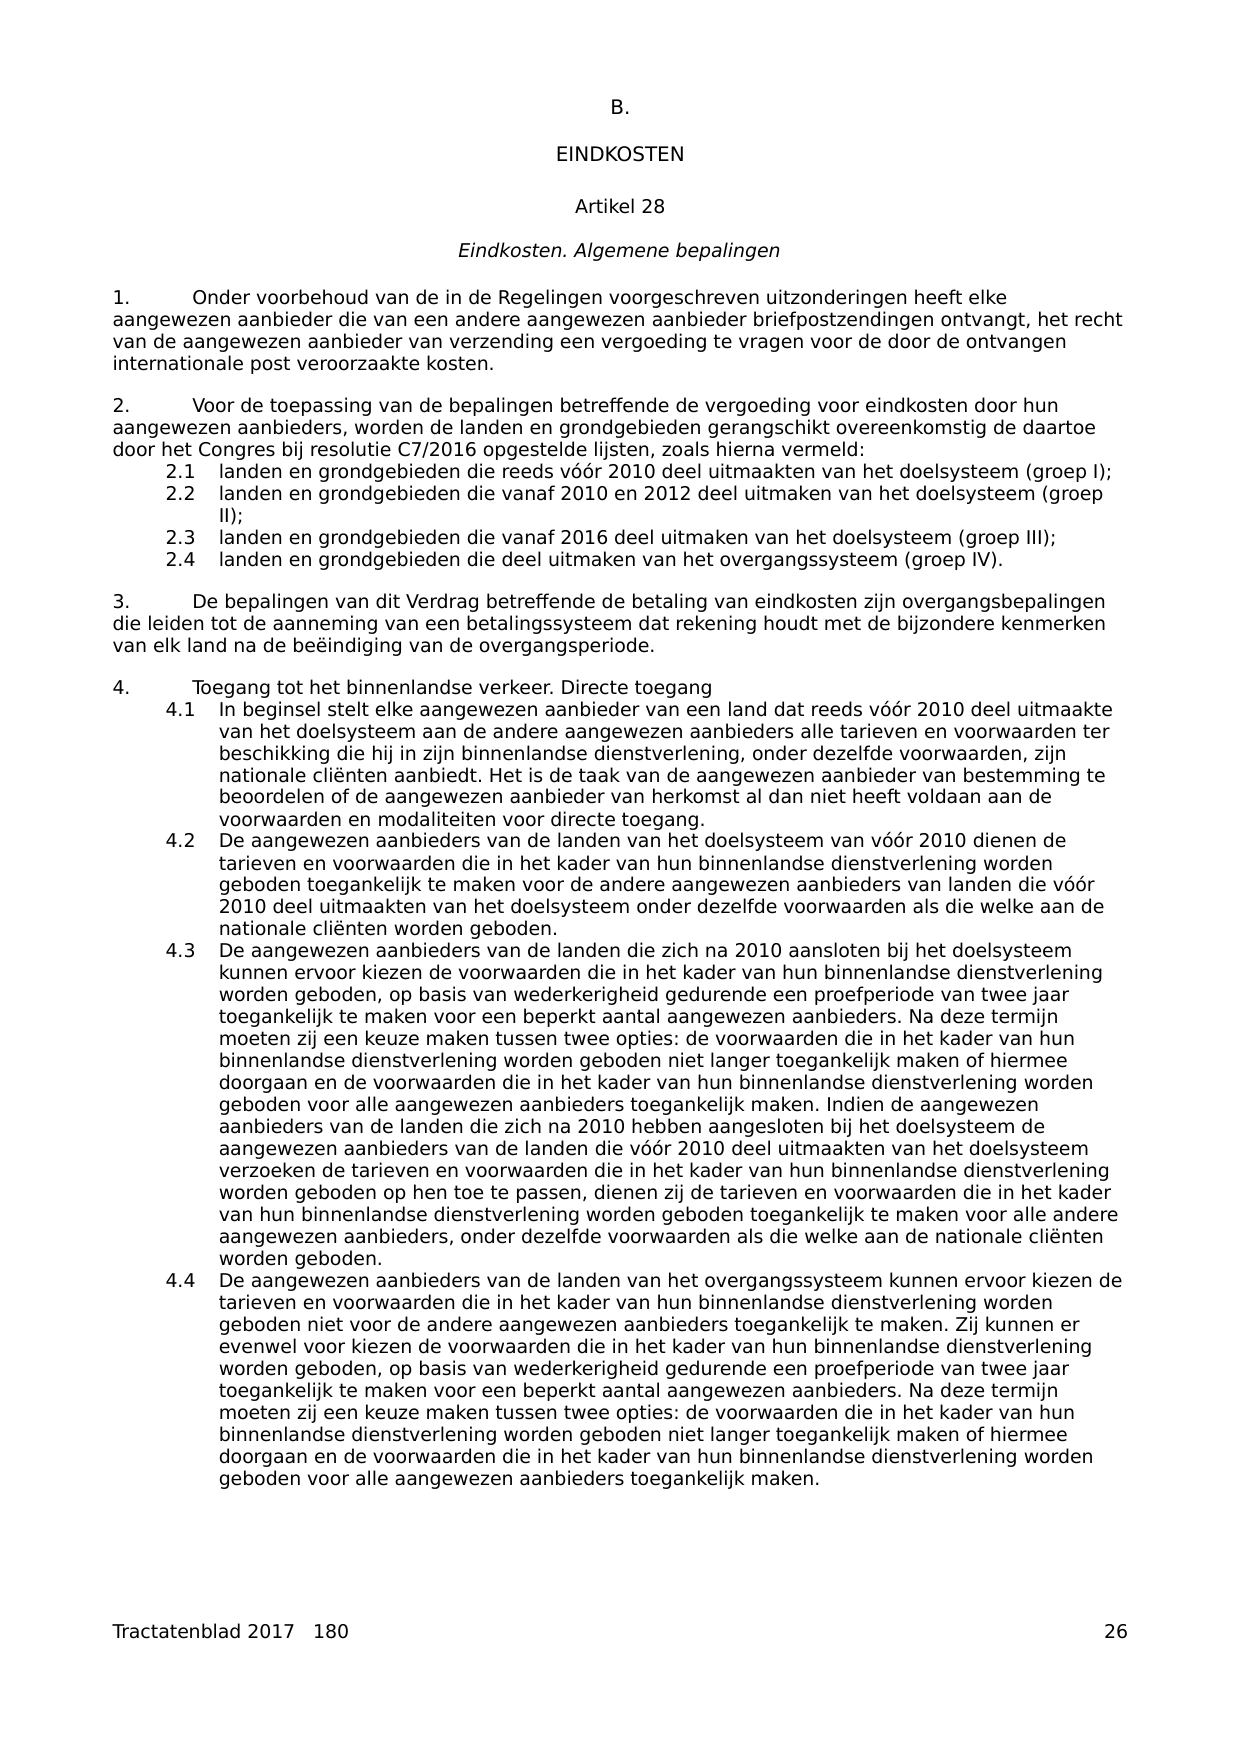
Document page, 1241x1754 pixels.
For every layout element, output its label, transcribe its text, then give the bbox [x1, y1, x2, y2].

text 2.3 landen en grondgebieden die vanaf 2016 deel uitmaken van het doelsysteem (groep III); [165, 527, 1128, 549]
text 4. Toegang tot het binnenlandse verkeer. Directe toegang [112, 677, 1128, 698]
text 2.2 landen en grondgebieden die vanaf 2010 en 2012 deel uitmaken van het doelsysteem (groep II); [165, 483, 1128, 527]
text 3. De bepalingen van dit Verdrag betreffende de betaling van eindkosten zijn overgangsbepalingen die leiden tot de aanneming van een betalingssysteem dat rekening houdt met de bijzondere kenmerken van elk land na de beëindiging van de overgangsperiode. [112, 591, 1128, 657]
text 4.2 De aangewezen aanbieders van de landen van het doelsysteem van vóór 2010 dienen de tarieven en voorwaarden die in het kader van hun binnenlandse dienstverlening worden geboden toegankelijk te maken voor de andere aangewezen aanbieders van landen die vóór 2010 deel uitmaakten van het doelsysteem onder dezelfde voorwaarden als die welke aan de nationale cliënten worden geboden. [165, 830, 1128, 940]
subtitle Artikel 28 Eindkosten. Algemene bepalingen [112, 196, 1128, 262]
text 2. Voor de toepassing van de bepalingen betreffende de vergoeding voor eindkosten door hun aangewezen aanbieders, worden de landen en grondgebieden gerangschikt overeenkomstig de daartoe door het Congres bij resolutie C7/2016 opgestelde lijsten, zoals hierna vermeld: [112, 395, 1128, 461]
text 2.1 landen en grondgebieden die reeds vóór 2010 deel uitmaakten van het doelsysteem (groep I); [165, 461, 1128, 483]
text 4.1 In beginsel stelt elke aangewezen aanbieder van een land dat reeds vóór 2010 deel uitmaakte van het doelsysteem aan de andere aangewezen aanbieders alle tarieven en voorwaarden ter beschikking die hij in zijn binnenlandse dienstverlening, onder dezelfde voorwaarden, zijn nationale cliënten aanbiedt. Het is de taak van de aangewezen aanbieder van bestemming te beoordelen of de aangewezen aanbieder van herkomst al dan niet heeft voldaan aan de voorwaarden en modaliteiten voor directe toegang. [165, 698, 1128, 830]
text 4.3 De aangewezen aanbieders van de landen die zich na 2010 aansloten bij het doelsysteem kunnen ervoor kiezen de voorwaarden die in het kader van hun binnenlandse dienstverlening worden geboden, op basis van wederkerigheid gedurende een proefperiode van twee jaar toegankelijk te maken voor een beperkt aantal aangewezen aanbieders. Na deze termijn moeten zij een keuze maken tussen twee opties: de voorwaarden die in het kader van hun binnenlandse dienstverlening worden geboden niet langer toegankelijk maken of hiermee doorgaan en de voorwaarden die in het kader van hun binnenlandse dienstverlening worden geboden voor alle aangewezen aanbieders toegankelijk maken. Indien de aangewezen aanbieders van de landen die zich na 2010 hebben aangesloten bij het doelsysteem de aangewezen aanbieders van de landen die vóór 2010 deel uitmaakten van het doelsysteem verzoeken de tarieven en voorwaarden die in het kader van hun binnenlandse dienstverlening worden geboden op hen toe te passen, dienen zij de tarieven en voorwaarden die in het kader van hun binnenlandse dienstverlening worden geboden toegankelijk te maken voor alle andere aangewezen aanbieders, onder dezelfde voorwaarden als die welke aan de nationale cliënten worden geboden. [165, 940, 1128, 1270]
subtitle B. EINDKOSTEN [112, 96, 1128, 166]
text 4.4 De aangewezen aanbieders van de landen van het overgangssysteem kunnen ervoor kiezen de tarieven en voorwaarden die in het kader van hun binnenlandse dienstverlening worden geboden niet voor de andere aangewezen aanbieders toegankelijk te maken. Zij kunnen er evenwel voor kiezen de voorwaarden die in het kader van hun binnenlandse dienstverlening worden geboden, op basis van wederkerigheid gedurende een proefperiode van twee jaar toegankelijk te maken voor een beperkt aantal aangewezen aanbieders. Na deze termijn moeten zij een keuze maken tussen twee opties: de voorwaarden die in het kader van hun binnenlandse dienstverlening worden geboden niet langer toegankelijk maken of hiermee doorgaan en de voorwaarden die in het kader van hun binnenlandse dienstverlening worden geboden voor alle aangewezen aanbieders toegankelijk maken. [165, 1270, 1128, 1490]
text 1. Onder voorbehoud van de in de Regelingen voorgeschreven uitzonderingen heeft elke aangewezen aanbieder die van een andere aangewezen aanbieder briefpostzendingen ontvangt, het recht van de aangewezen aanbieder van verzending een vergoeding te vragen voor de door de ontvangen internationale post veroorzaakte kosten. [112, 287, 1128, 375]
text 2.4 landen en grondgebieden die deel uitmaken van het overgangssysteem (groep IV). [165, 549, 1128, 571]
